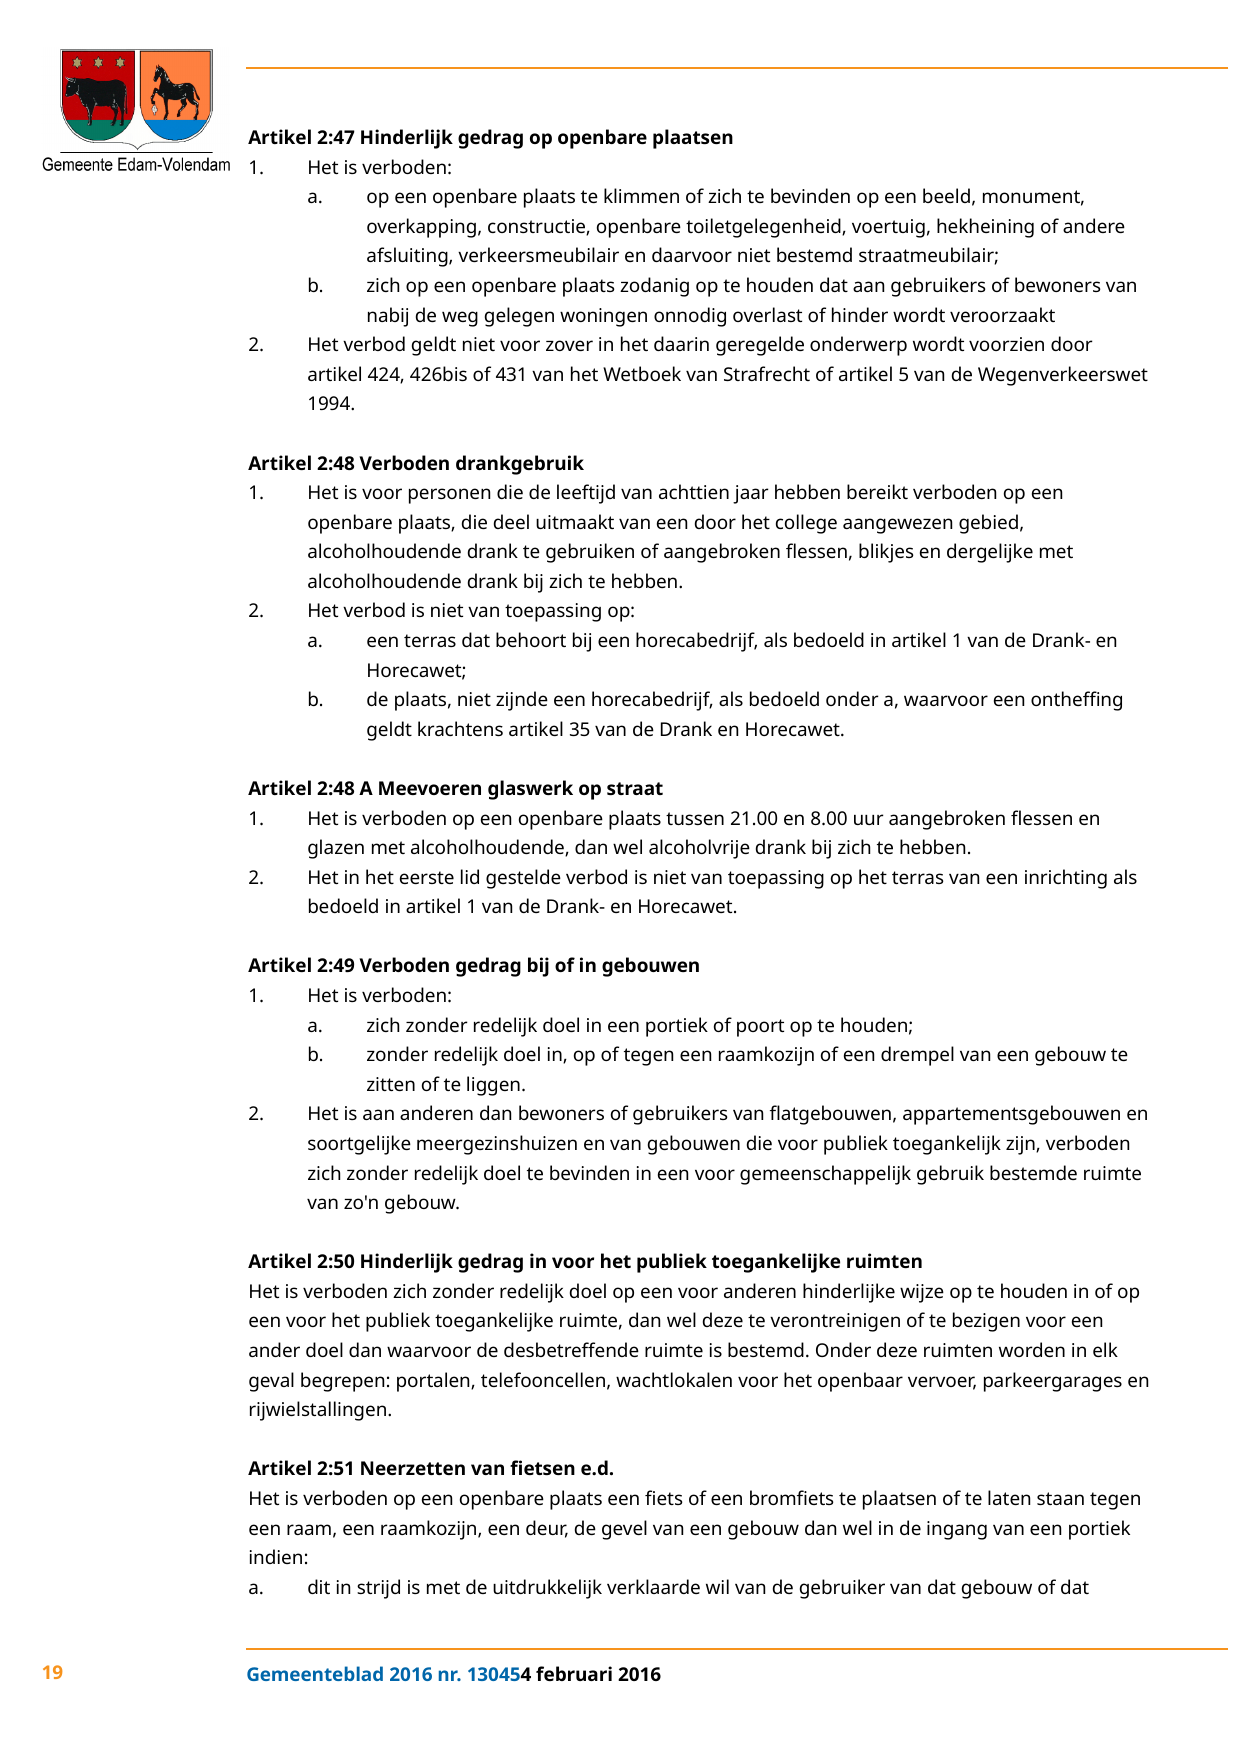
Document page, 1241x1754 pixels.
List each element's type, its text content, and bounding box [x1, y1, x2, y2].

list Het is voor personen die de leeftijd van achttien jaar hebben bereikt verboden op een openbare plaats, die deel uitmaakt van een door het college aangewezen gebied, alcoholhoudende drank te gebruiken of aangebroken flessen, blikjes en dergelijke met alcoholhoudende drank bij zich te hebben. [248, 479, 1152, 594]
text Het is verboden op een openbare plaats een fiets of een bromfiets te plaatsen of te laten staan tegen een raam, een raamkozijn, een deur, de gevel van een gebouw dan wel in de ingang van een portiek indien: [248, 1485, 1152, 1570]
text Artikel 2:50 Hinderlijk gedrag in voor het publiek toegankelijke ruimten [248, 1248, 1152, 1274]
list Het verbod geldt niet voor zover in het daarin geregelde onderwerp wordt voorzien door artikel 424, 426bis of 431 van het Wetboek van Strafrecht of artikel 5 van de Wegenverkeerswet 1994. [248, 331, 1152, 416]
list de plaats, niet zijnde een horecabedrijf, als bedoeld onder a, waarvoor een ontheffing geldt krachtens artikel 35 van de Drank en Horecawet. [307, 686, 1152, 742]
list dit in strijd is met de uitdrukkelijk verklaarde wil van de gebruiker van dat gebouw of dat [248, 1574, 1152, 1600]
list Het verbod is niet van toepassing op: [248, 598, 1152, 623]
list Het is verboden: [248, 154, 1152, 180]
list zich op een openbare plaats zodanig op te houden dat aan gebruikers of bewoners van nabij de weg gelegen woningen onnodig overlast of hinder wordt veroorzaakt [307, 272, 1152, 328]
text Artikel 2:49 Verboden gedrag bij of in gebouwen [248, 953, 1152, 978]
text Het is verboden zich zonder redelijk doel op een voor anderen hinderlijke wijze op te houden in of op een voor het publiek toegankelijke ruimte, dan wel deze te verontreinigen of te bezigen voor een ander doel dan waarvoor de desbetreffende ruimte is bestemd. Onder deze ruimten worden in elk geval begrepen: portalen, telefooncellen, wachtlokalen voor het openbaar vervoer, parkeergarages en rijwielstallingen. [248, 1278, 1152, 1422]
text Artikel 2:51 Neerzetten van fietsen e.d. [248, 1456, 1152, 1481]
list een terras dat behoort bij een horecabedrijf, als bedoeld in artikel 1 van de Drank- en Horecawet; [307, 627, 1152, 683]
list zonder redelijk doel in, op of tegen een raamkozijn of een drempel van een gebouw te zitten of te liggen. [307, 1041, 1152, 1097]
list Het is verboden: [248, 982, 1152, 1008]
list Het in het eerste lid gestelde verbod is niet van toepassing op het terras van een inrichting als bedoeld in artikel 1 van de Drank- en Horecawet. [248, 864, 1152, 919]
picture [41, 47, 231, 172]
text Artikel 2:48 A Meevoeren glaswerk op straat [248, 775, 1152, 801]
text Artikel 2:48 Verboden drankgebruik [248, 450, 1152, 476]
text Artikel 2:47 Hinderlijk gedrag op openbare plaatsen [248, 124, 1152, 150]
list Het is aan anderen dan bewoners of gebruikers van flatgebouwen, appartementsgebouwen en soortgelijke meergezinshuizen en van gebouwen die voor publiek toegankelijk zijn, verboden zich zonder redelijk doel te bevinden in een voor gemeenschappelijk gebruik bestemde ruimte van zo'n gebouw. [248, 1101, 1152, 1215]
list op een openbare plaats te klimmen of zich te bevinden op een beeld, monument, overkapping, constructie, openbare toiletgelegenheid, voertuig, hekheining of andere afsluiting, verkeersmeubilair en daarvoor niet bestemd straatmeubilair; [307, 183, 1152, 268]
list zich zonder redelijk doel in een portiek of poort op te houden; [307, 1012, 1152, 1038]
list Het is verboden op een openbare plaats tussen 21.00 en 8.00 uur aangebroken flessen en glazen met alcoholhoudende, dan wel alcoholvrije drank bij zich te hebben. [248, 805, 1152, 860]
